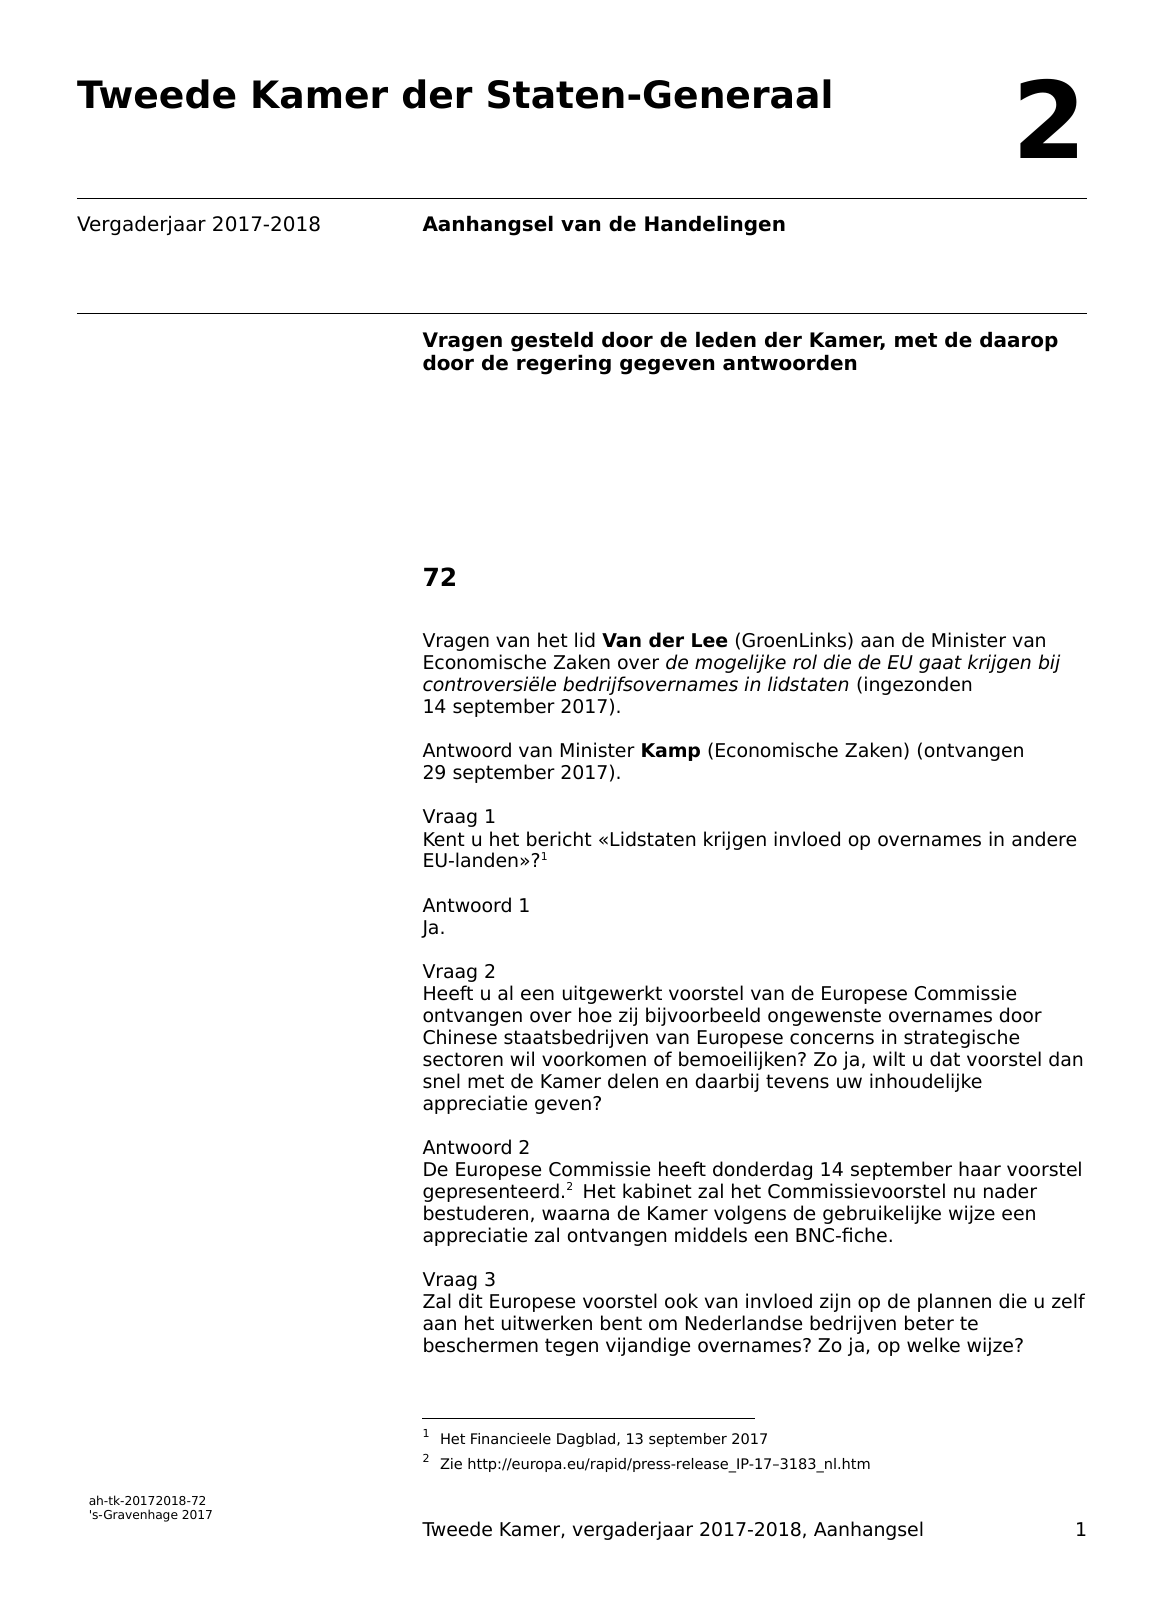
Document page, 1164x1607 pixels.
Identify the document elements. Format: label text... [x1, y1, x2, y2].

text Heeft u al een uitgewerkt voorstel van de Europese Commissie ontvangen over hoe zij bijvoorbeeld ongewenste overnames door Chinese staatsbedrijven van Europese concerns in strategische sectoren wil voorkomen of bemoeilijken? Zo ja, wilt u dat voorstel dan snel met de Kamer delen en daarbij tevens uw inhoudelijke appreciatie geven? [422, 983, 1087, 1114]
table_cell Vragen gesteld door de leden der Kamer, met de daarop door de regering gegeven antwoorden [422, 314, 1087, 375]
text Zal dit Europese voorstel ook van invloed zijn op de plannen die u zelf aan het uitwerken bent om Nederlandse bedrijven beter te beschermen tegen vijandige overnames? Zo ja, op welke wijze? [422, 1291, 1087, 1357]
text Vraag 2 [422, 961, 1087, 983]
table_header Tweede Kamer der Staten-Generaal [77, 59, 886, 198]
text ah-tk-20172018-72 [88, 1494, 323, 1508]
text Ja. [422, 917, 1087, 938]
text Vraag 3 [422, 1269, 1087, 1291]
text Zie http://europa.eu/rapid/press-release_IP-17–3183_nl.htm [422, 1452, 1087, 1474]
table_cell Aanhangsel van de Handelingen [422, 199, 1087, 313]
text Vraag 1 [422, 806, 1087, 828]
table_cell Vergaderjaar 2017-2018 [77, 199, 422, 313]
table_cell [77, 314, 422, 375]
table_header 2 [886, 59, 1087, 198]
text Vragen van het lid Van der Lee (GroenLinks) aan de Minister van Economische Zaken over de mogelijke rol die de EU gaat krijgen bij controversiële bedrijfsovernames in lidstaten (ingezonden 14 september 2017). [422, 630, 1087, 718]
text Antwoord van Minister Kamp (Economische Zaken) (ontvangen 29 september 2017). [422, 740, 1087, 784]
text Kent u het bericht «Lidstaten krijgen invloed op overnames in andere EU-landen»? [422, 828, 1087, 872]
text Antwoord 2 [422, 1137, 1087, 1159]
text 72 [422, 563, 1087, 592]
text 's-Gravenhage 2017 [88, 1508, 323, 1522]
text Het Financieele Dagblad, 13 september 2017 [422, 1427, 1087, 1449]
text Antwoord 1 [422, 894, 1087, 917]
text De Europese Commissie heeft donderdag 14 september haar voorstel gepresenteerd. Het kabinet zal het Commissievoorstel nu nader bestuderen, waarna de Kamer volgens de gebruikelijke wijze een appreciatie zal ontvangen middels een BNC-fiche. [422, 1159, 1087, 1247]
